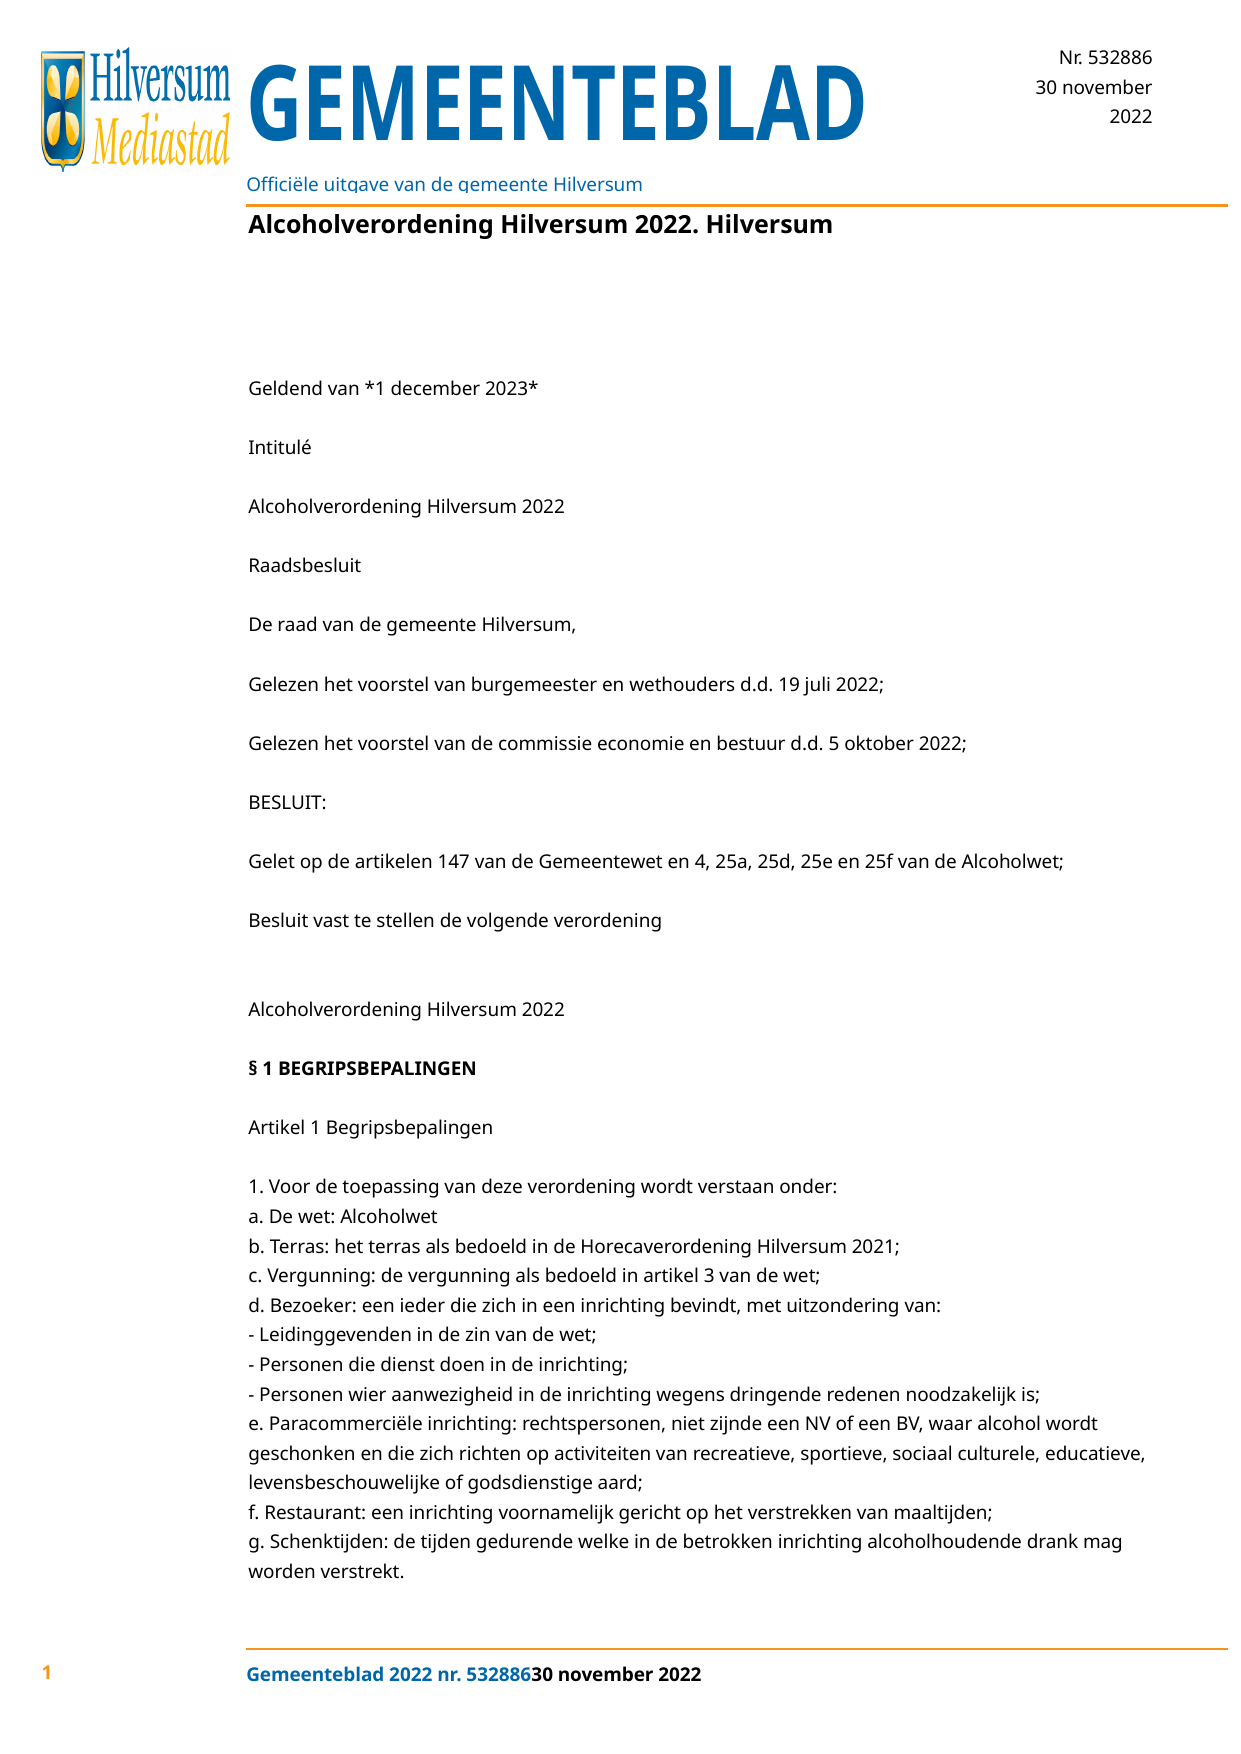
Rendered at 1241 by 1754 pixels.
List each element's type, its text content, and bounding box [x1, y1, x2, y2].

picture [41, 47, 231, 172]
text Alcoholverordening Hilversum 2022 [248, 996, 1152, 1022]
text - Personen die dienst doen in de inrichting; [248, 1351, 1152, 1377]
text Gelet op de artikelen 147 van de Gemeentewet en 4, 25a, 25d, 25e en 25f van de Alcoholwet; [248, 848, 1152, 874]
text BESLUIT: [248, 789, 1152, 815]
text § 1 BEGRIPSBEPALINGEN [248, 1055, 1152, 1081]
text b. Terras: het terras als bedoeld in de Horecaverordening Hilversum 2021; [248, 1233, 1152, 1258]
text Besluit vast te stellen de volgende verordening [248, 907, 1152, 933]
text Geldend van *1 december 2023* [248, 375, 1152, 401]
text Gelezen het voorstel van de commissie economie en bestuur d.d. 5 oktober 2022; [248, 730, 1152, 756]
text 1. Voor de toepassing van deze verordening wordt verstaan onder: [248, 1174, 1152, 1199]
text c. Vergunning: de vergunning als bedoeld in artikel 3 van de wet; [248, 1262, 1152, 1288]
text Intitulé [248, 434, 1152, 460]
text Raadsbesluit [248, 552, 1152, 578]
text De raad van de gemeente Hilversum, [248, 612, 1152, 637]
text - Leidinggevenden in de zin van de wet; [248, 1322, 1152, 1347]
text d. Bezoeker: een ieder die zich in een inrichting bevindt, met uitzondering van: [248, 1292, 1152, 1318]
text Gelezen het voorstel van burgemeester en wethouders d.d. 19 juli 2022; [248, 671, 1152, 696]
text a. De wet: Alcoholwet [248, 1203, 1152, 1229]
text g. Schenktijden: de tijden gedurende welke in de betrokken inrichting alcoholhoudende drank mag worden verstrekt. [248, 1529, 1152, 1584]
text Alcoholverordening Hilversum 2022. Hilversum [248, 207, 1152, 241]
text Alcoholverordening Hilversum 2022 [248, 493, 1152, 519]
text - Personen wier aanwezigheid in de inrichting wegens dringende redenen noodzakelijk is; [248, 1381, 1152, 1406]
text f. Restaurant: een inrichting voornamelijk gericht op het verstrekken van maaltijden; [248, 1499, 1152, 1525]
text Artikel 1 Begripsbepalingen [248, 1114, 1152, 1140]
text e. Paracommerciële inrichting: rechtspersonen, niet zijnde een NV of een BV, waar alcohol wordt geschonken en die zich richten op activiteiten van recreatieve, sportieve, sociaal culturele, educatieve, levensbeschouwelijke of godsdienstige aard; [248, 1410, 1152, 1495]
